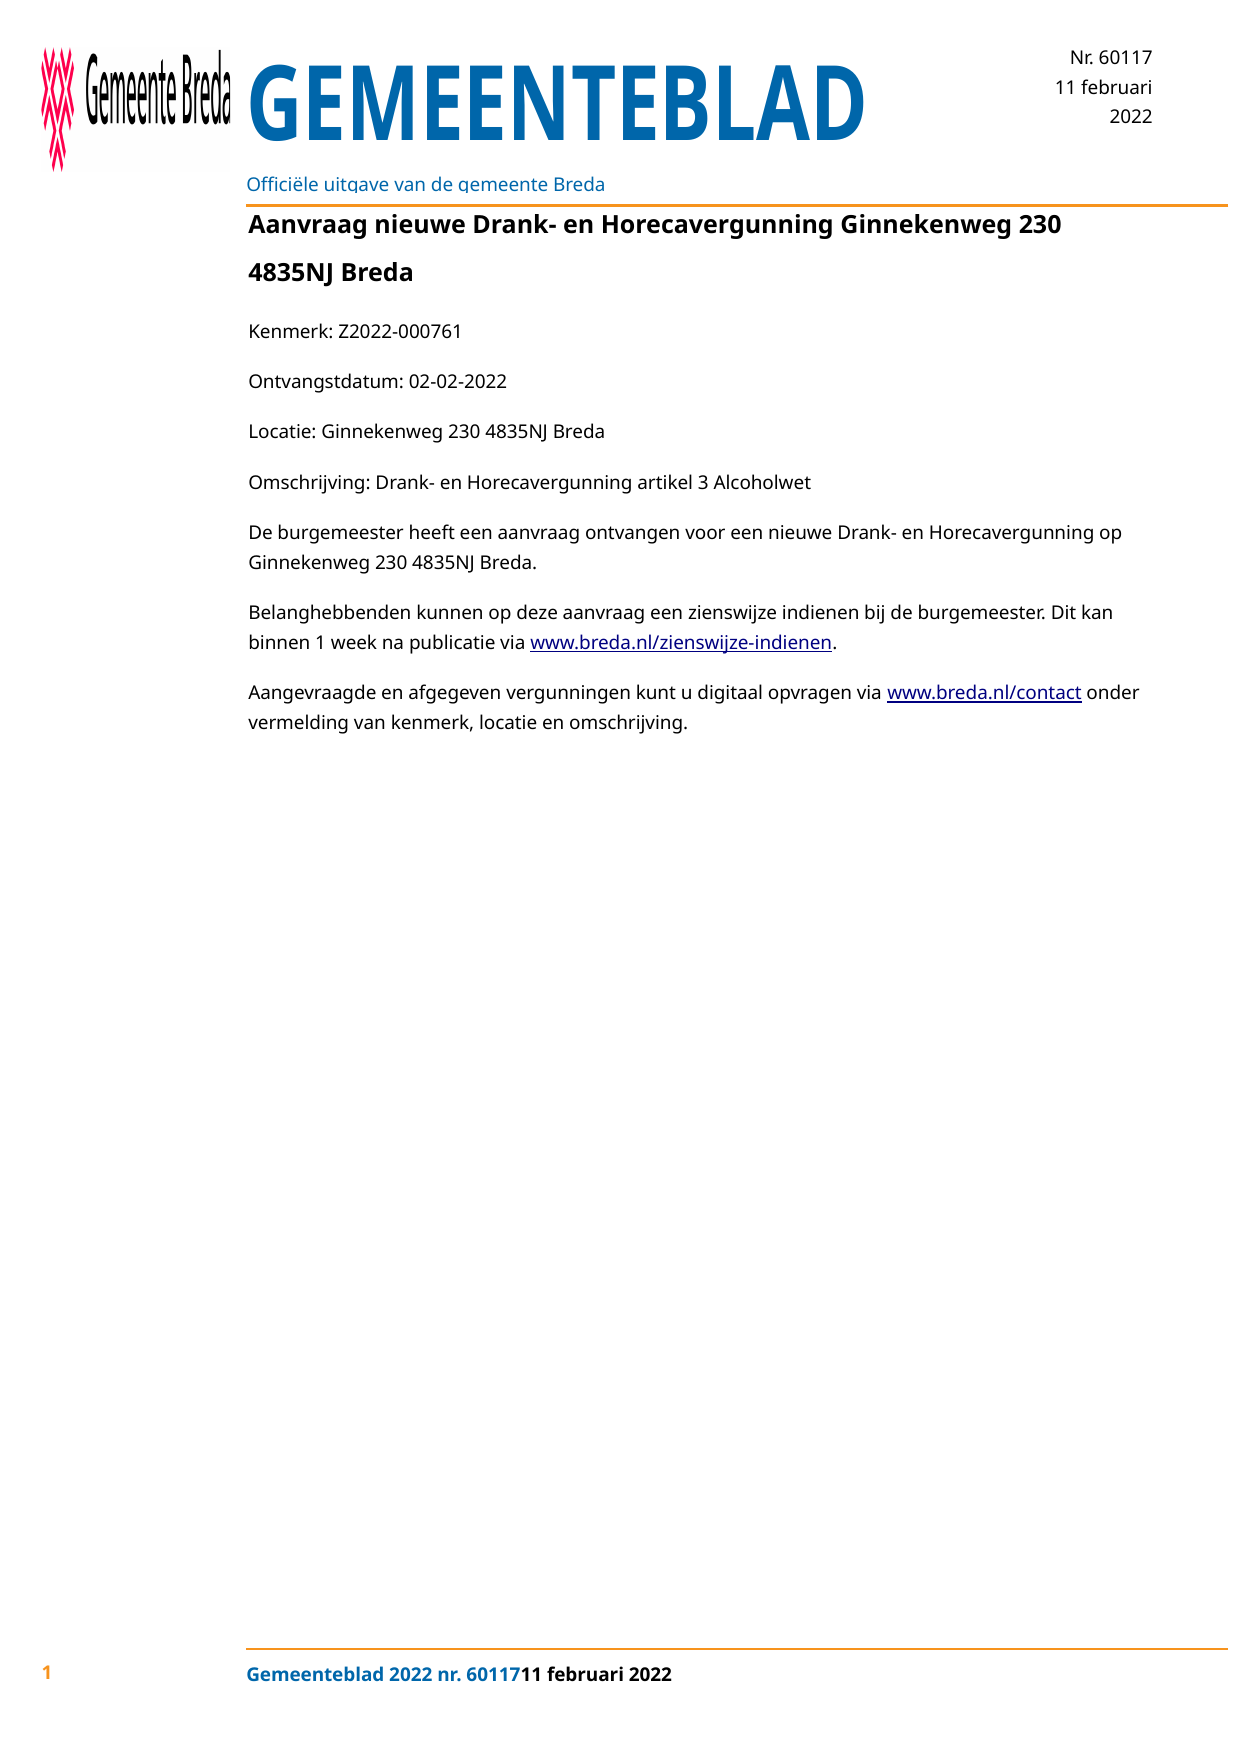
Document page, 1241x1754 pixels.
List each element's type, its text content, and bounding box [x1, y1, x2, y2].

text Belanghebbenden kunnen op deze aanvraag een zienswijze indienen bij de burgemeester. Dit kan binnen 1 week na publicatie via www.breda.nl/zienswijze-indienen. [248, 599, 1152, 655]
text Ontvangstdatum: 02-02-2022 [248, 368, 1152, 394]
text Omschrijving: Drank- en Horecavergunning artikel 3 Alcoholwet [248, 469, 1152, 495]
text De burgemeester heeft een aanvraag ontvangen voor een nieuwe Drank- en Horecavergunning op Ginnekenweg 230 4835NJ Breda. [248, 519, 1152, 575]
picture [41, 47, 231, 172]
text Aanvraag nieuwe Drank- en Horecavergunning Ginnekenweg 230 4835NJ Breda [248, 207, 1152, 288]
text Kenmerk: Z2022-000761 [248, 318, 1152, 344]
text Locatie: Ginnekenweg 230 4835NJ Breda [248, 419, 1152, 444]
text Aangevraagde en afgegeven vergunningen kunt u digitaal opvragen via www.breda.nl/contact onder vermelding van kenmerk, locatie en omschrijving. [248, 679, 1152, 735]
